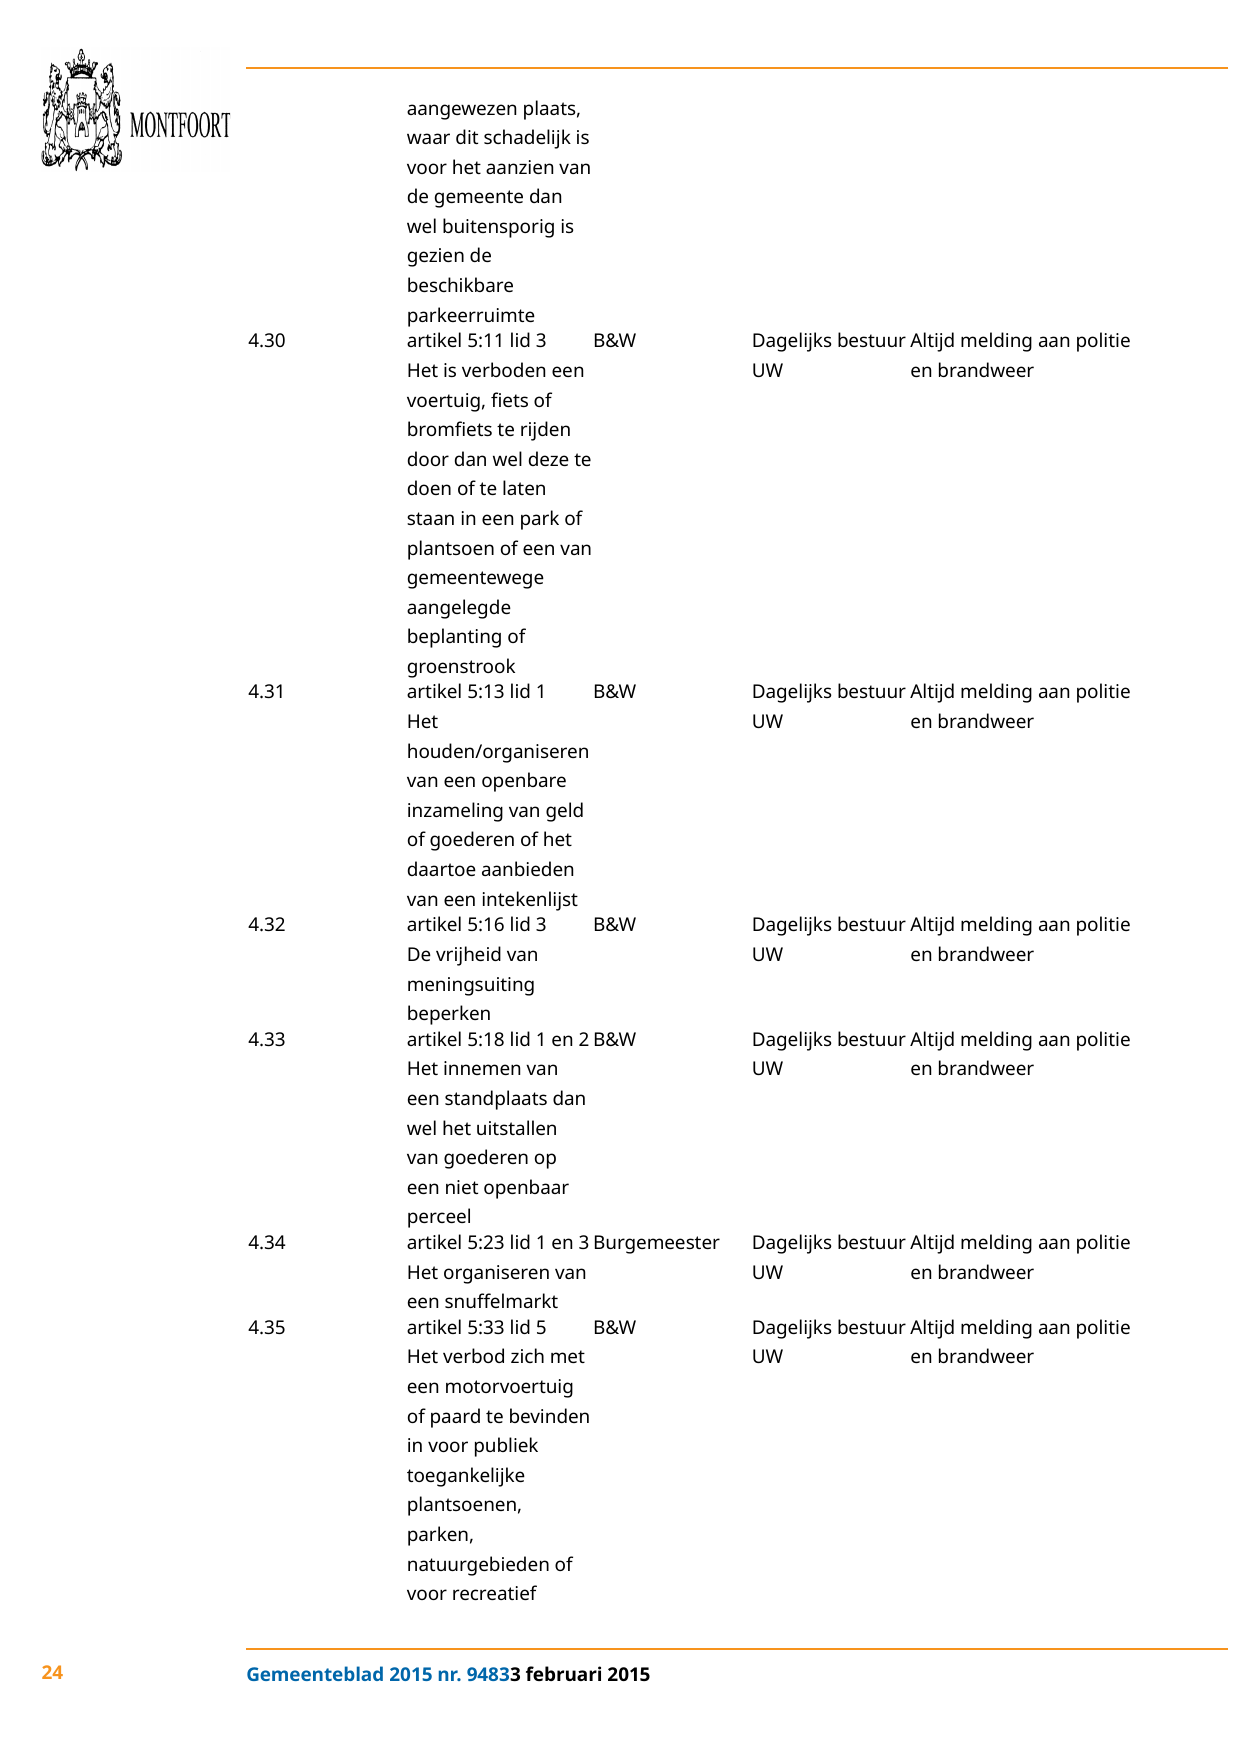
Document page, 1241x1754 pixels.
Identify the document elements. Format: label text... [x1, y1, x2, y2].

table_cell Dagelijks bestuur UW [752, 328, 910, 679]
table_cell 4.35 [248, 1314, 407, 1606]
table_cell aangewezen plaats, waar dit schadelijk is voor het aanzien van de gemeente dan wel buitensporig is gezien de beschikbare parkeerruimte [407, 95, 593, 328]
table_cell Altijd melding aan politie en brandweer [910, 328, 1152, 679]
table_cell Dagelijks bestuur UW [752, 1314, 910, 1606]
table_cell B&W [593, 328, 752, 679]
picture [41, 47, 231, 172]
table_cell Dagelijks bestuur UW [752, 912, 910, 1026]
table_cell 4.33 [248, 1026, 407, 1229]
table_cell B&W [593, 679, 752, 912]
table_cell artikel 5:13 lid 1 Het houden/organiseren van een openbare inzameling van geld of goederen of het daartoe aanbieden van een intekenlijst [407, 679, 593, 912]
table_cell B&W [593, 1314, 752, 1606]
table_cell artikel 5:23 lid 1 en 3 Het organiseren van een snuffelmarkt [407, 1229, 593, 1314]
table_cell Altijd melding aan politie en brandweer [910, 1026, 1152, 1229]
table_cell Altijd melding aan politie en brandweer [910, 912, 1152, 1026]
table_cell Dagelijks bestuur UW [752, 679, 910, 912]
table_cell 4.30 [248, 328, 407, 679]
table_cell artikel 5:18 lid 1 en 2 Het innemen van een standplaats dan wel het uitstallen van goederen op een niet openbaar perceel [407, 1026, 593, 1229]
table_cell Altijd melding aan politie en brandweer [910, 679, 1152, 912]
table_cell [752, 95, 910, 328]
table_cell [910, 95, 1152, 328]
table_cell artikel 5:16 lid 3 De vrijheid van meningsuiting beperken [407, 912, 593, 1026]
table_cell Altijd melding aan politie en brandweer [910, 1314, 1152, 1606]
table_cell 4.34 [248, 1229, 407, 1314]
table_cell [248, 95, 407, 328]
table_cell Dagelijks bestuur UW [752, 1026, 910, 1229]
table_cell artikel 5:33 lid 5 Het verbod zich met een motorvoertuig of paard te bevinden in voor publiek toegankelijke plantsoenen, parken, natuurgebieden of voor recreatief [407, 1314, 593, 1606]
table_cell B&W [593, 1026, 752, 1229]
table_cell artikel 5:11 lid 3 Het is verboden een voertuig, fiets of bromfiets te rijden door dan wel deze te doen of te laten staan in een park of plantsoen of een van gemeentewege aangelegde beplanting of groenstrook [407, 328, 593, 679]
table_cell Burgemeester [593, 1229, 752, 1314]
table_cell 4.31 [248, 679, 407, 912]
table_cell [593, 95, 752, 328]
table_cell B&W [593, 912, 752, 1026]
table_cell Altijd melding aan politie en brandweer [910, 1229, 1152, 1314]
table_cell Dagelijks bestuur UW [752, 1229, 910, 1314]
table_cell 4.32 [248, 912, 407, 1026]
